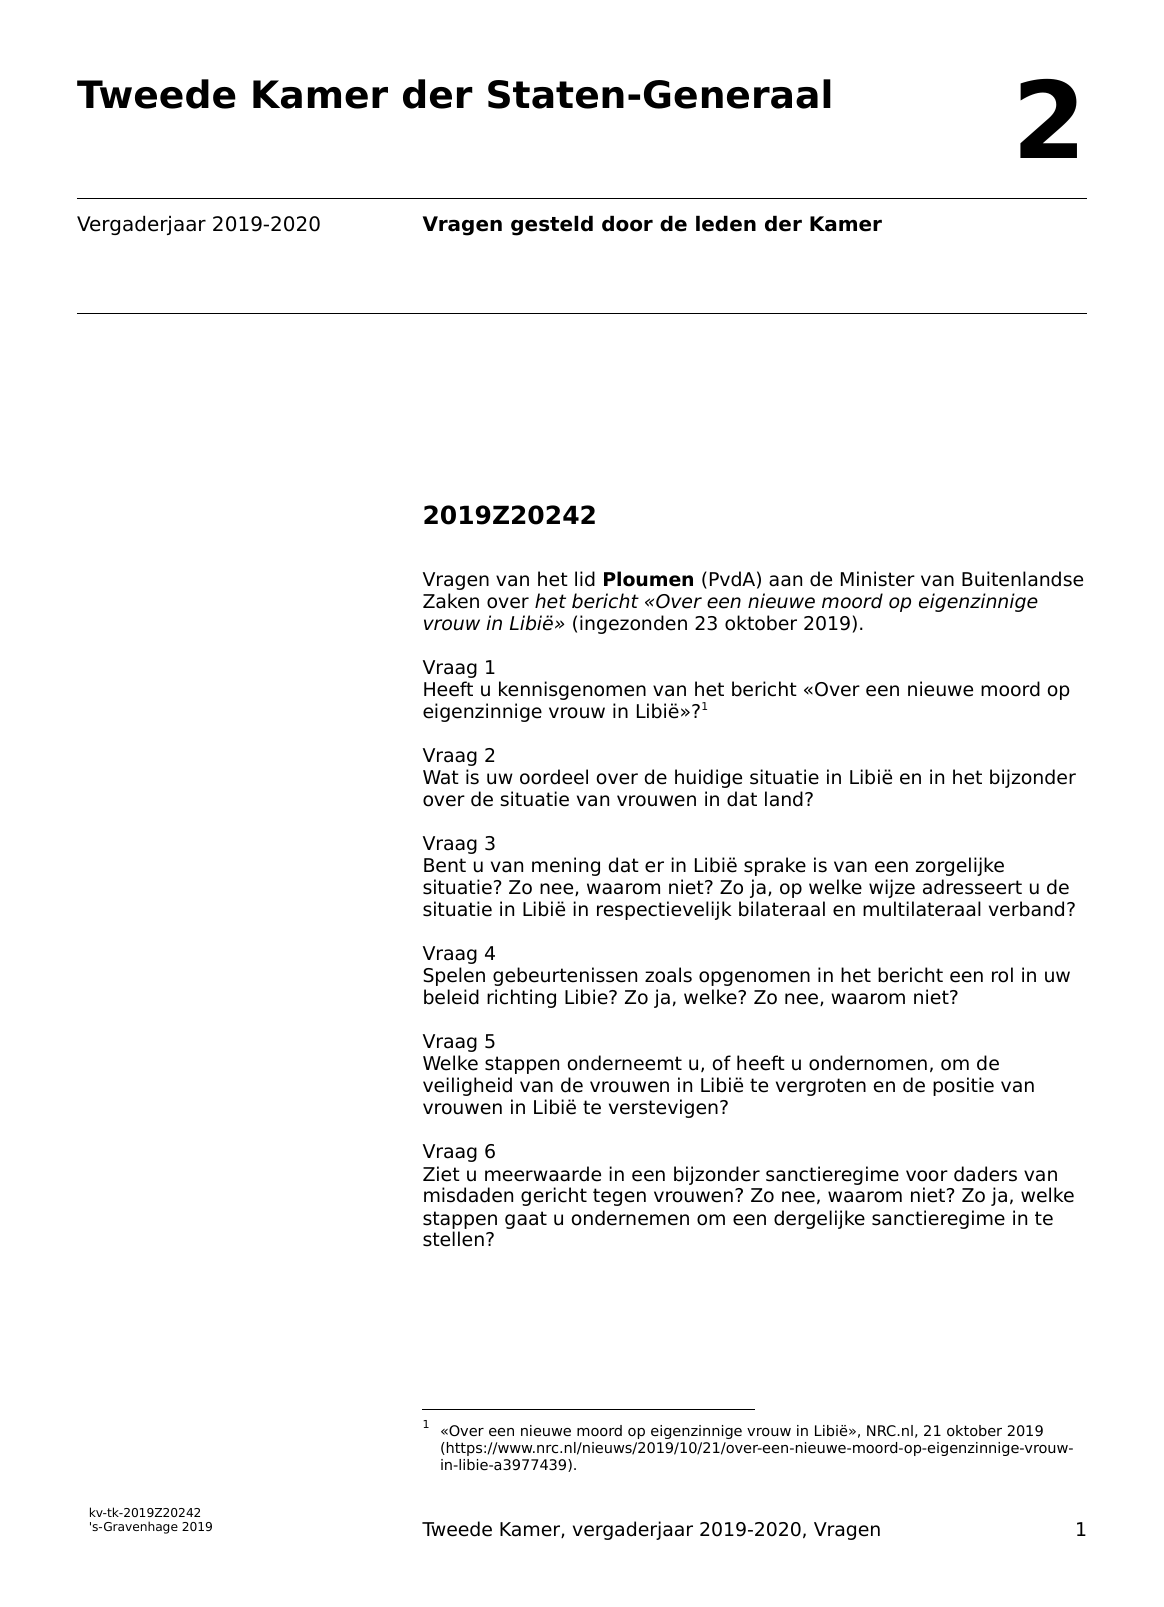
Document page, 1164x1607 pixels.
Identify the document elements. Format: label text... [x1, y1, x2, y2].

text 's-Gravenhage 2019 [88, 1520, 323, 1534]
text Welke stappen onderneemt u, of heeft u ondernomen, om de veiligheid van de vrouwen in Libië te vergroten en de positie van vrouwen in Libië te verstevigen? [422, 1053, 1087, 1119]
text 2019Z20242 [422, 501, 1087, 531]
text Vraag 3 [422, 833, 1087, 855]
table_header Tweede Kamer der Staten-Generaal [77, 59, 886, 198]
text Heeft u kennisgenomen van het bericht «Over een nieuwe moord op eigenzinnige vrouw in Libië»? [422, 679, 1087, 723]
text Vraag 5 [422, 1031, 1087, 1053]
text «Over een nieuwe moord op eigenzinnige vrouw in Libië», NRC.nl, 21 oktober 2019 (https://www.nrc.nl/nieuws/2019/10/21/over-een-nieuwe-moord-op-eigenzinnige-vrouw-in-libie-a3977439). [422, 1418, 1087, 1474]
text Wat is uw oordeel over de huidige situatie in Libië en in het bijzonder over de situatie van vrouwen in dat land? [422, 767, 1087, 811]
table_cell Vergaderjaar 2019-2020 [77, 199, 422, 313]
text kv-tk-2019Z20242 [88, 1506, 323, 1520]
text Vragen van het lid Ploumen (PvdA) aan de Minister van Buitenlandse Zaken over het bericht «Over een nieuwe moord op eigenzinnige vrouw in Libië» (ingezonden 23 oktober 2019). [422, 569, 1087, 635]
text Vraag 1 [422, 657, 1087, 679]
text Vraag 6 [422, 1141, 1087, 1163]
text Spelen gebeurtenissen zoals opgenomen in het bericht een rol in uw beleid richting Libie? Zo ja, welke? Zo nee, waarom niet? [422, 965, 1087, 1009]
table_header 2 [886, 59, 1087, 198]
text Vraag 2 [422, 745, 1087, 767]
text Ziet u meerwaarde in een bijzonder sanctieregime voor daders van misdaden gericht tegen vrouwen? Zo nee, waarom niet? Zo ja, welke stappen gaat u ondernemen om een dergelijke sanctieregime in te stellen? [422, 1163, 1087, 1251]
text Vraag 4 [422, 943, 1087, 965]
text Bent u van mening dat er in Libië sprake is van een zorgelijke situatie? Zo nee, waarom niet? Zo ja, op welke wijze adresseert u de situatie in Libië in respectievelijk bilateraal en multilateraal verband? [422, 855, 1087, 921]
table_cell Vragen gesteld door de leden der Kamer [422, 199, 1087, 313]
